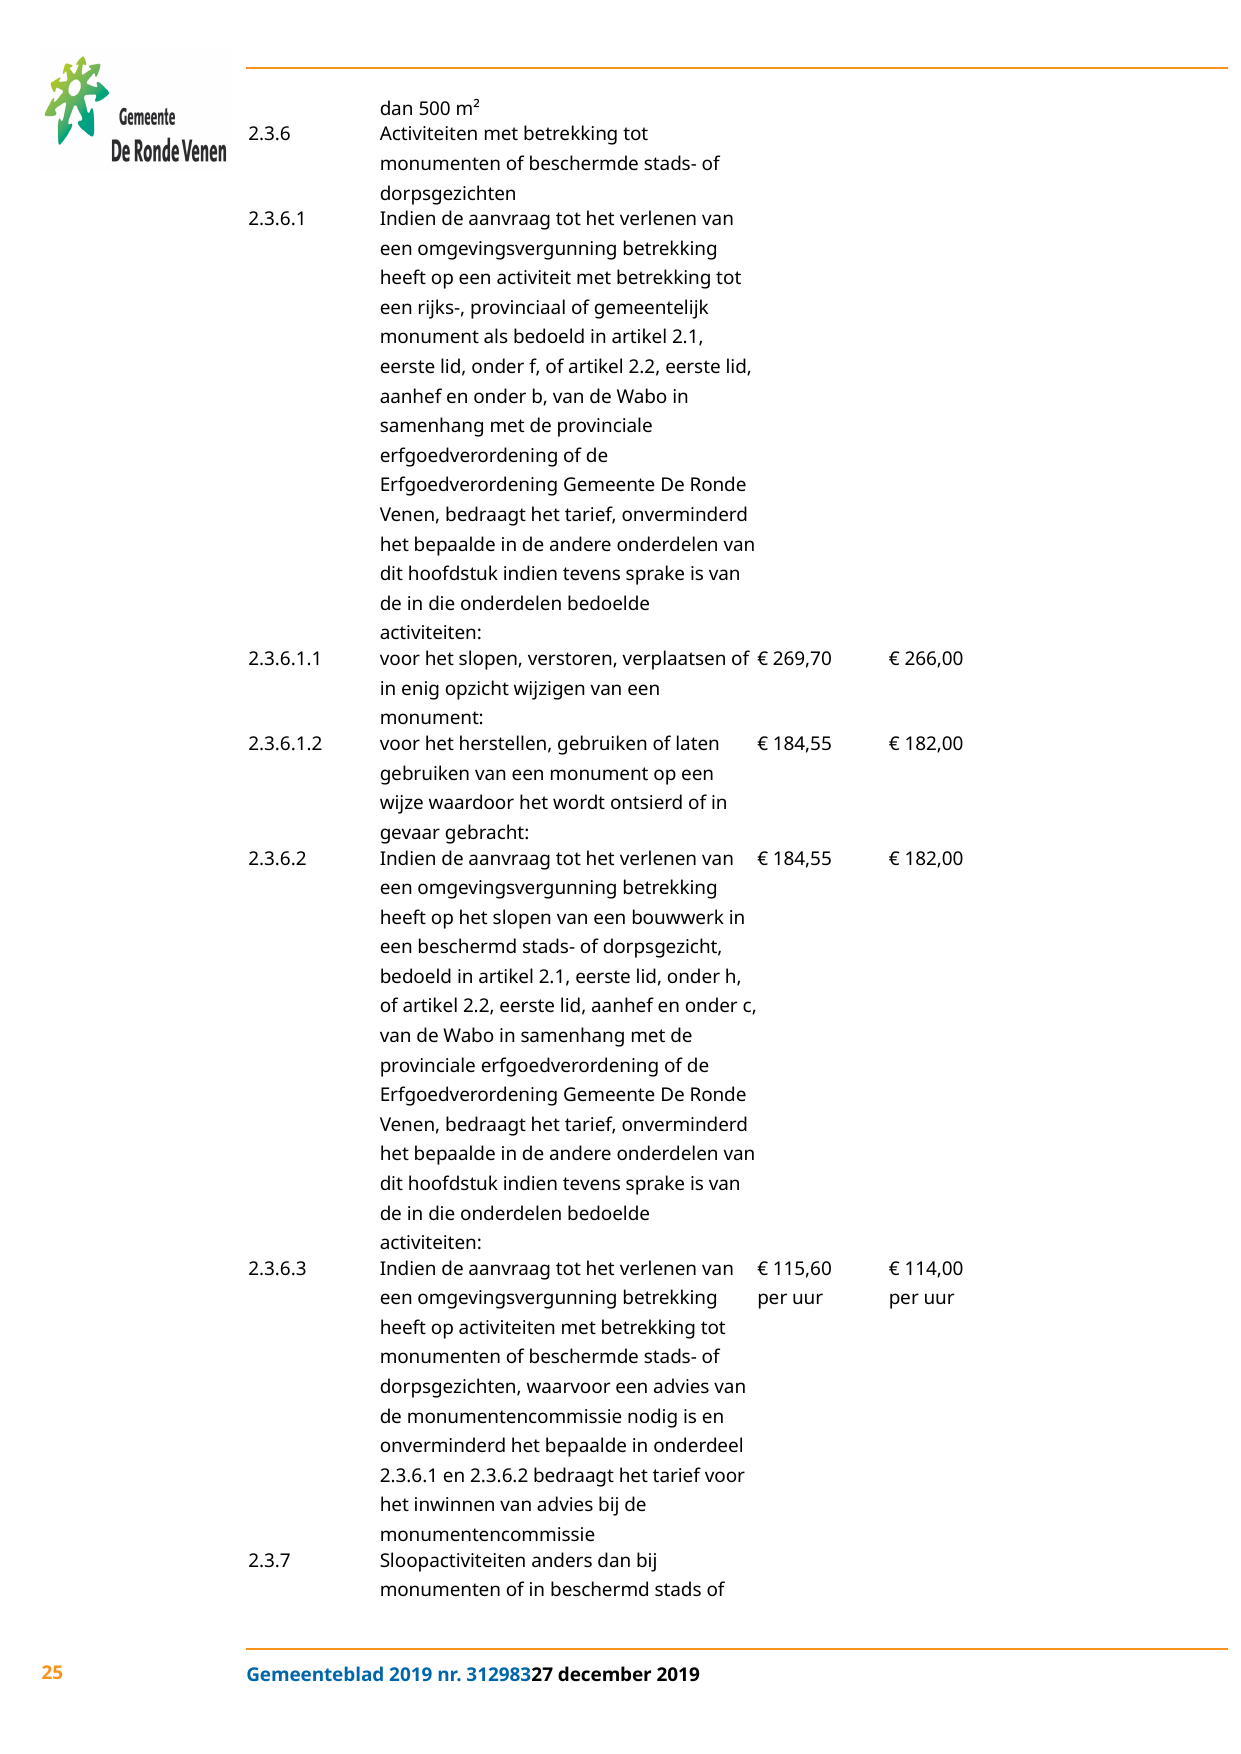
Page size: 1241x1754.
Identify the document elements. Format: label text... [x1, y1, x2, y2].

table_cell Indien de aanvraag tot het verlenen van een omgevingsvergunning betrekking heeft op een activiteit met betrekking tot een rijks-, provinciaal of gemeentelijk monument als bedoeld in artikel 2.1, eerste lid, onder f, of artikel 2.2, eerste lid, aanhef en onder b, van de Wabo in samenhang met de provinciale erfgoedverordening of de Erfgoedverordening Gemeente De Ronde Venen, bedraagt het tarief, onverminderd het bepaalde in de andere onderdelen van dit hoofdstuk indien tevens sprake is van de in die onderdelen bedoelde activiteiten: [380, 205, 757, 645]
table_cell 2.3.6.3 [248, 1255, 379, 1547]
table_cell € 184,55 [757, 845, 888, 1255]
picture [41, 47, 231, 172]
table_cell € 115,60 per uur [757, 1255, 888, 1547]
table_cell [757, 95, 888, 121]
table_cell 2.3.7 [248, 1547, 379, 1602]
table_cell € 266,00 [889, 645, 1152, 730]
table_cell [889, 121, 1152, 205]
table_cell € 184,55 [757, 730, 888, 845]
table_cell 2.3.6.1.2 [248, 730, 379, 845]
table_cell [757, 1547, 888, 1602]
table_cell € 182,00 [889, 730, 1152, 845]
table_cell 2.3.6.2 [248, 845, 379, 1255]
table_cell voor het herstellen, gebruiken of laten gebruiken van een monument op een wijze waardoor het wordt ontsierd of in gevaar gebracht: [380, 730, 757, 845]
table_cell Activiteiten met betrekking tot monumenten of beschermde stads- of dorpsgezichten [380, 121, 757, 205]
table_cell [757, 205, 888, 645]
table_cell € 114,00 per uur [889, 1255, 1152, 1547]
table_cell € 269,70 [757, 645, 888, 730]
table_cell [889, 1547, 1152, 1602]
table_cell € 182,00 [889, 845, 1152, 1255]
table_cell 2.3.6.1.1 [248, 645, 379, 730]
table_cell Indien de aanvraag tot het verlenen van een omgevingsvergunning betrekking heeft op het slopen van een bouwwerk in een beschermd stads- of dorpsgezicht, bedoeld in artikel 2.1, eerste lid, onder h, of artikel 2.2, eerste lid, aanhef en onder c, van de Wabo in samenhang met de provinciale erfgoedverordening of de Erfgoedverordening Gemeente De Ronde Venen, bedraagt het tarief, onverminderd het bepaalde in de andere onderdelen van dit hoofdstuk indien tevens sprake is van de in die onderdelen bedoelde activiteiten: [380, 845, 757, 1255]
table_cell 2.3.6.1 [248, 205, 379, 645]
table_cell [889, 95, 1152, 121]
table_cell Sloopactiviteiten anders dan bij monumenten of in beschermd stads of [380, 1547, 757, 1602]
table_cell dan 500 m² [380, 95, 757, 121]
table_cell [248, 95, 379, 121]
table_cell [757, 121, 888, 205]
table_cell Indien de aanvraag tot het verlenen van een omgevingsvergunning betrekking heeft op activiteiten met betrekking tot monumenten of beschermde stads- of dorpsgezichten, waarvoor een advies van de monumentencommissie nodig is en onverminderd het bepaalde in onderdeel 2.3.6.1 en 2.3.6.2 bedraagt het tarief voor het inwinnen van advies bij de monumentencommissie [380, 1255, 757, 1547]
table_cell [889, 205, 1152, 645]
table_cell 2.3.6 [248, 121, 379, 205]
table_cell voor het slopen, verstoren, verplaatsen of in enig opzicht wijzigen van een monument: [380, 645, 757, 730]
